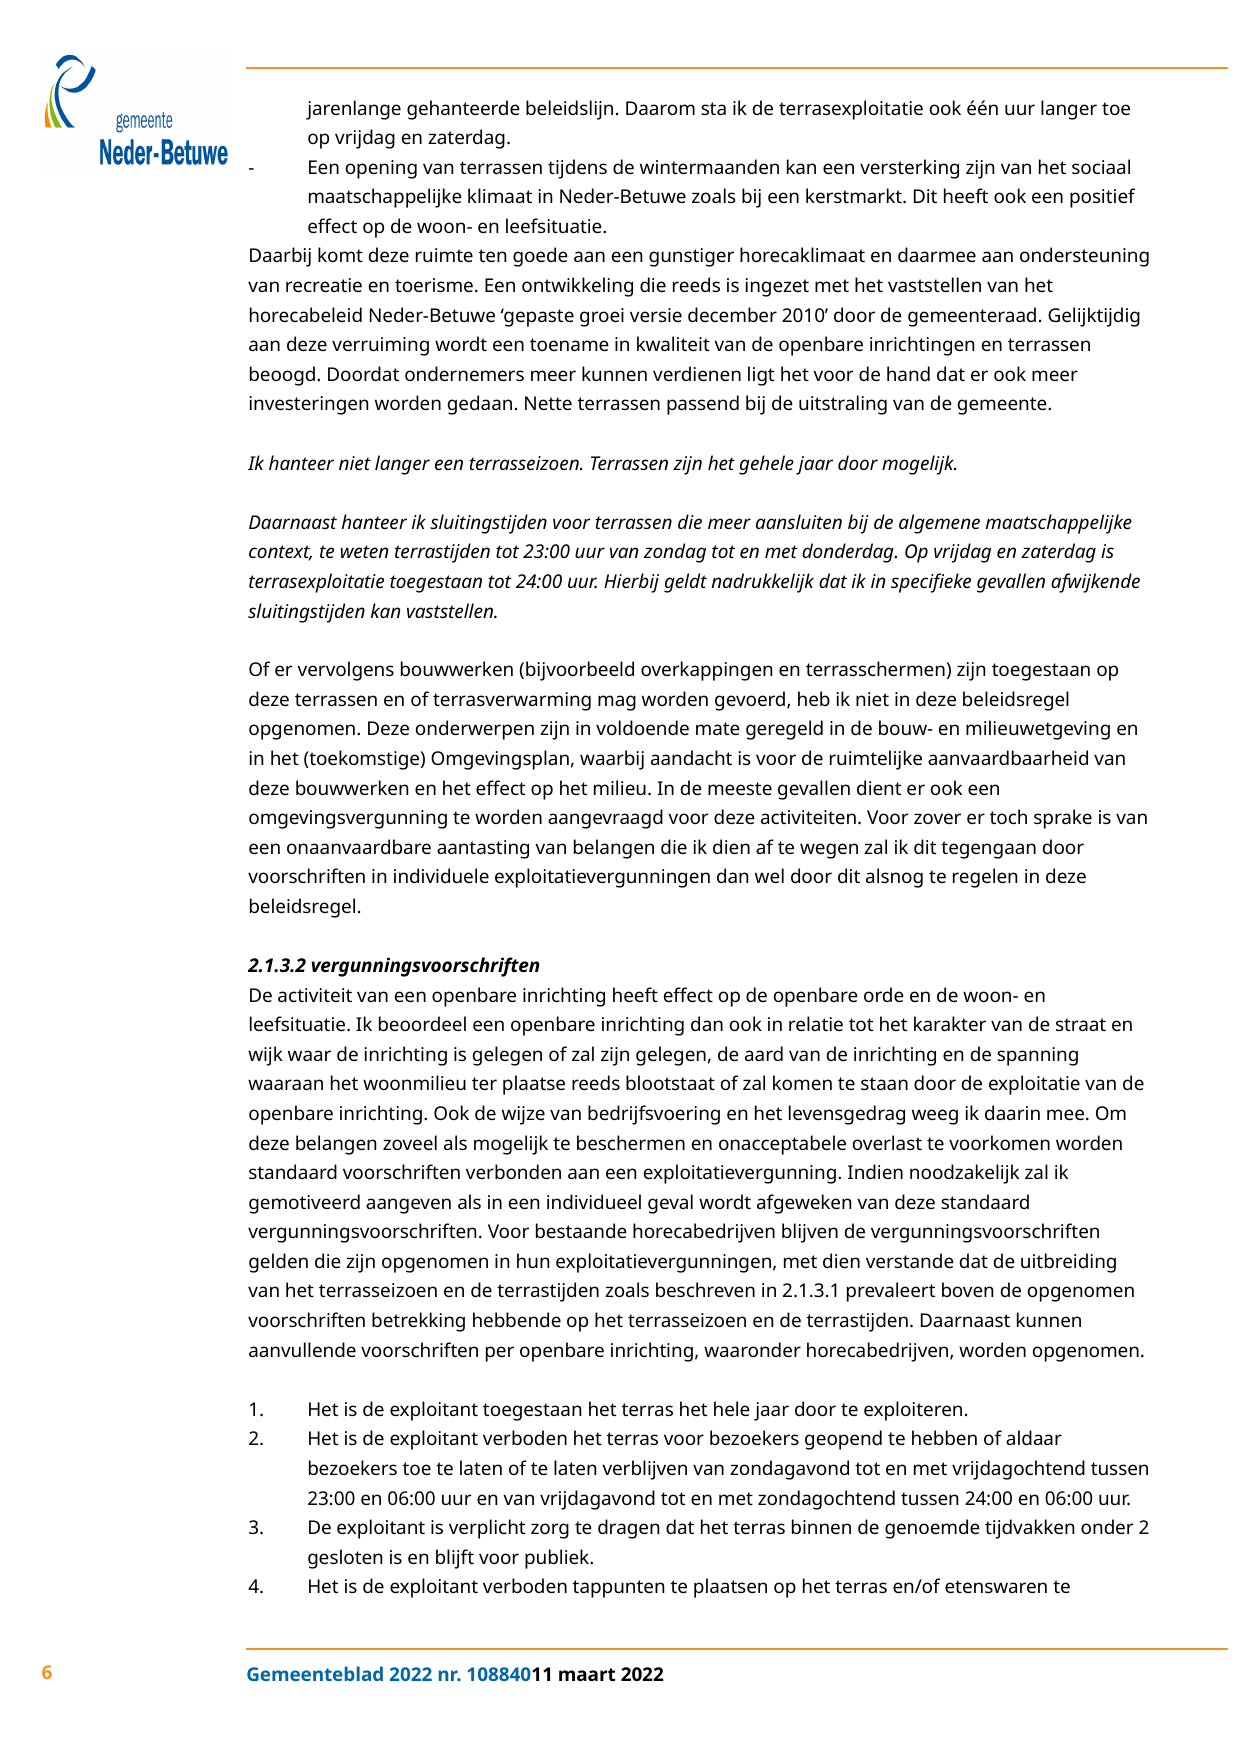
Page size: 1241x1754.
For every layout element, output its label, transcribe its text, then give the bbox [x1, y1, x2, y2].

list De exploitant is verplicht zorg te dragen dat het terras binnen de genoemde tijdvakken onder 2 gesloten is en blijft voor publiek. [248, 1514, 1152, 1569]
list Het is de exploitant toegestaan het terras het hele jaar door te exploiteren. [248, 1396, 1152, 1422]
picture [41, 47, 231, 172]
table_header Ik hanteer niet langer een terrasseizoen. Terrassen zijn het gehele jaar door mogelijk. Daarnaast hanteer ik sluitingstijden voor terrassen die meer aansluiten bij de algemene maatschappelijke context, te weten terrastijden tot 23:00 uur van zondag tot en met donderdag. Op vrijdag en zaterdag is terrasexploitatie toegestaan tot 24:00 uur. Hierbij geldt nadrukkelijk dat ik in specifieke gevallen afwijkende sluitingstijden kan vaststellen. [248, 450, 1152, 623]
text Of er vervolgens bouwwerken (bijvoorbeeld overkappingen en terrasschermen) zijn toegestaan op deze terrassen en of terrasverwarming mag worden gevoerd, heb ik niet in deze beleidsregel opgenomen. Deze onderwerpen zijn in voldoende mate geregeld in de bouw- en milieuwetgeving en in het (toekomstige) Omgevingsplan, waarbij aandacht is voor de ruimtelijke aanvaardbaarheid van deze bouwwerken en het effect op het milieu. In de meeste gevallen dient er ook een omgevingsvergunning te worden aangevraagd voor deze activiteiten. Voor zover er toch sprake is van een onaanvaardbare aantasting van belangen die ik dien af te wegen zal ik dit tegengaan door voorschriften in individuele exploitatievergunningen dan wel door dit alsnog te regelen in deze beleidsregel. [248, 656, 1152, 919]
list Het is de exploitant verboden het terras voor bezoekers geopend te hebben of aldaar bezoekers toe te laten of te laten verblijven van zondagavond tot en met vrijdagochtend tussen 23:00 en 06:00 uur en van vrijdagavond tot en met zondagochtend tussen 24:00 en 06:00 uur. [248, 1426, 1152, 1510]
list jarenlange gehanteerde beleidslijn. Daarom sta ik de terrasexploitatie ook één uur langer toe op vrijdag en zaterdag. [248, 95, 1152, 150]
list Een opening van terrassen tijdens de wintermaanden kan een versterking zijn van het sociaal maatschappelijke klimaat in Neder-Betuwe zoals bij een kerstmarkt. Dit heeft ook een positief effect op de woon- en leefsituatie. [248, 154, 1152, 239]
text De activiteit van een openbare inrichting heeft effect op de openbare orde en de woon- en leefsituatie. Ik beoordeel een openbare inrichting dan ook in relatie tot het karakter van de straat en wijk waar de inrichting is gelegen of zal zijn gelegen, de aard van de inrichting en de spanning waaraan het woonmilieu ter plaatse reeds blootstaat of zal komen te staan door de exploitatie van de openbare inrichting. Ook de wijze van bedrijfsvoering en het levensgedrag weeg ik daarin mee. Om deze belangen zoveel als mogelijk te beschermen en onacceptabele overlast te voorkomen worden standaard voorschriften verbonden aan een exploitatievergunning. Indien noodzakelijk zal ik gemotiveerd aangeven als in een individueel geval wordt afgeweken van deze standaard vergunningsvoorschriften. Voor bestaande horecabedrijven blijven de vergunningsvoorschriften gelden die zijn opgenomen in hun exploitatievergunningen, met dien verstande dat de uitbreiding van het terrasseizoen en de terrastijden zoals beschreven in 2.1.3.1 prevaleert boven de opgenomen voorschriften betrekking hebbende op het terrasseizoen en de terrastijden. Daarnaast kunnen aanvullende voorschriften per openbare inrichting, waaronder horecabedrijven, worden opgenomen. [248, 982, 1152, 1362]
text 2.1.3.2 vergunningsvoorschriften [248, 952, 1152, 978]
list Het is de exploitant verboden tappunten te plaatsen op het terras en/of etenswaren te [248, 1573, 1152, 1599]
text Daarbij komt deze ruimte ten goede aan een gunstiger horecaklimaat en daarmee aan ondersteuning van recreatie en toerisme. Een ontwikkeling die reeds is ingezet met het vaststellen van het horecabeleid Neder-Betuwe ‘gepaste groei versie december 2010’ door de gemeenteraad. Gelijktijdig aan deze verruiming wordt een toename in kwaliteit van de openbare inrichtingen en terrassen beoogd. Doordat ondernemers meer kunnen verdienen ligt het voor de hand dat er ook meer investeringen worden gedaan. Nette terrassen passend bij de uitstraling van de gemeente. [248, 243, 1152, 416]
